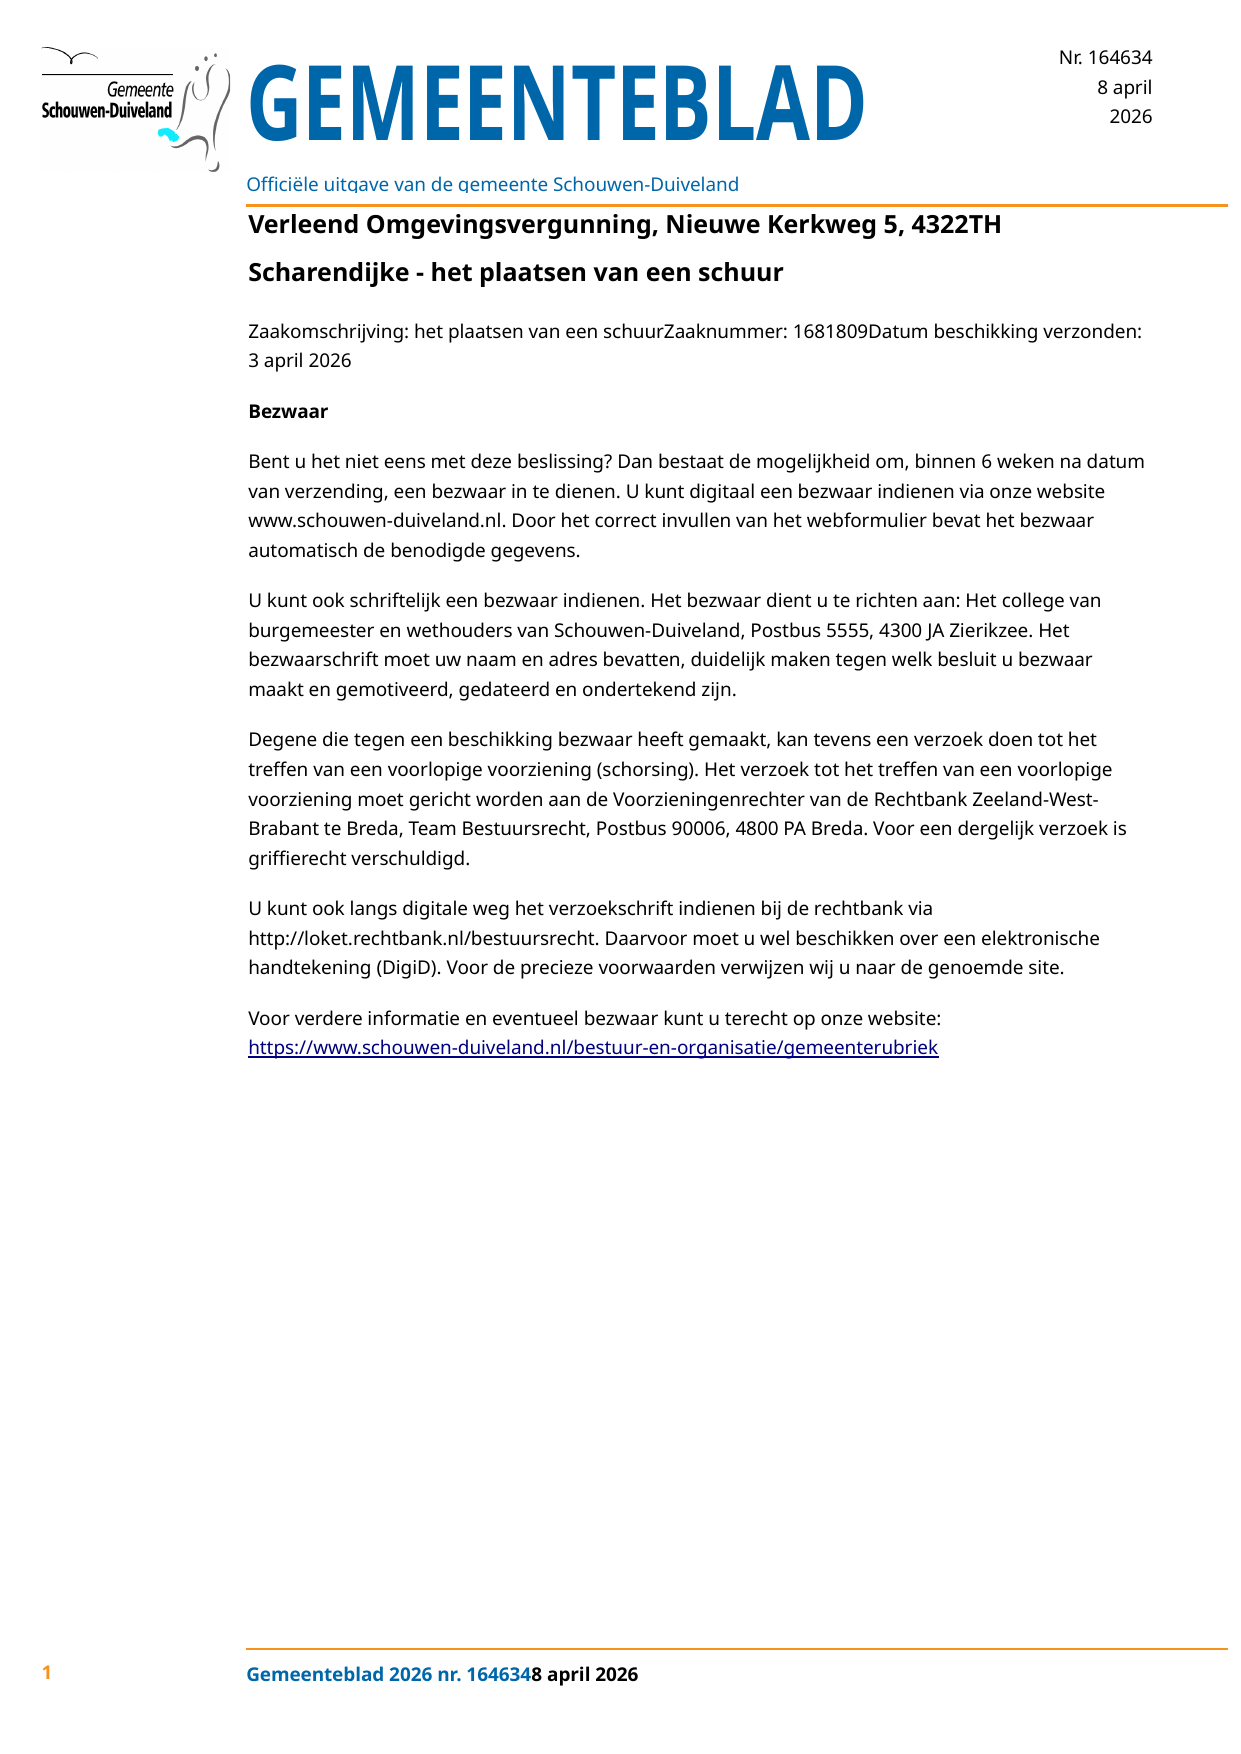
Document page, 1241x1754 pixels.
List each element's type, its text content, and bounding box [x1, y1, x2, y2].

text U kunt ook langs digitale weg het verzoekschrift indienen bij de rechtbank via http://loket.rechtbank.nl/bestuursrecht. Daarvoor moet u wel beschikken over een elektronische handtekening (DigiD). Voor de precieze voorwaarden verwijzen wij u naar de genoemde site. [248, 895, 1152, 980]
text Voor verdere informatie en eventueel bezwaar kunt u terecht op onze website: https://www.schouwen-duiveland.nl/bestuur-en-organisatie/gemeenterubriek [248, 1005, 1152, 1060]
text Zaakomschrijving: het plaatsen van een schuurZaaknummer: 1681809Datum beschikking verzonden: 3 april 2026 [248, 318, 1152, 373]
text Bent u het niet eens met deze beslissing? Dan bestaat de mogelijkheid om, binnen 6 weken na datum van verzending, een bezwaar in te dienen. U kunt digitaal een bezwaar indienen via onze website www.schouwen-duiveland.nl. Door het correct invullen van het webformulier bevat het bezwaar automatisch de benodigde gegevens. [248, 448, 1152, 563]
text Bezwaar [248, 398, 1152, 424]
text U kunt ook schriftelijk een bezwaar indienen. Het bezwaar dient u te richten aan: Het college van burgemeester en wethouders van Schouwen-Duiveland, Postbus 5555, 4300 JA Zierikzee. Het bezwaarschrift moet uw naam en adres bevatten, duidelijk maken tegen welk besluit u bezwaar maakt en gemotiveerd, gedateerd en ondertekend zijn. [248, 587, 1152, 702]
text Verleend Omgevingsvergunning, Nieuwe Kerkweg 5, 4322TH Scharendijke - het plaatsen van een schuur [248, 207, 1152, 288]
picture [41, 47, 231, 172]
text Degene die tegen een beschikking bezwaar heeft gemaakt, kan tevens een verzoek doen tot het treffen van een voorlopige voorziening (schorsing). Het verzoek tot het treffen van een voorlopige voorziening moet gericht worden aan de Voorzieningenrechter van de Rechtbank Zeeland-West-Brabant te Breda, Team Bestuursrecht, Postbus 90006, 4800 PA Breda. Voor een dergelijk verzoek is griffierecht verschuldigd. [248, 727, 1152, 871]
